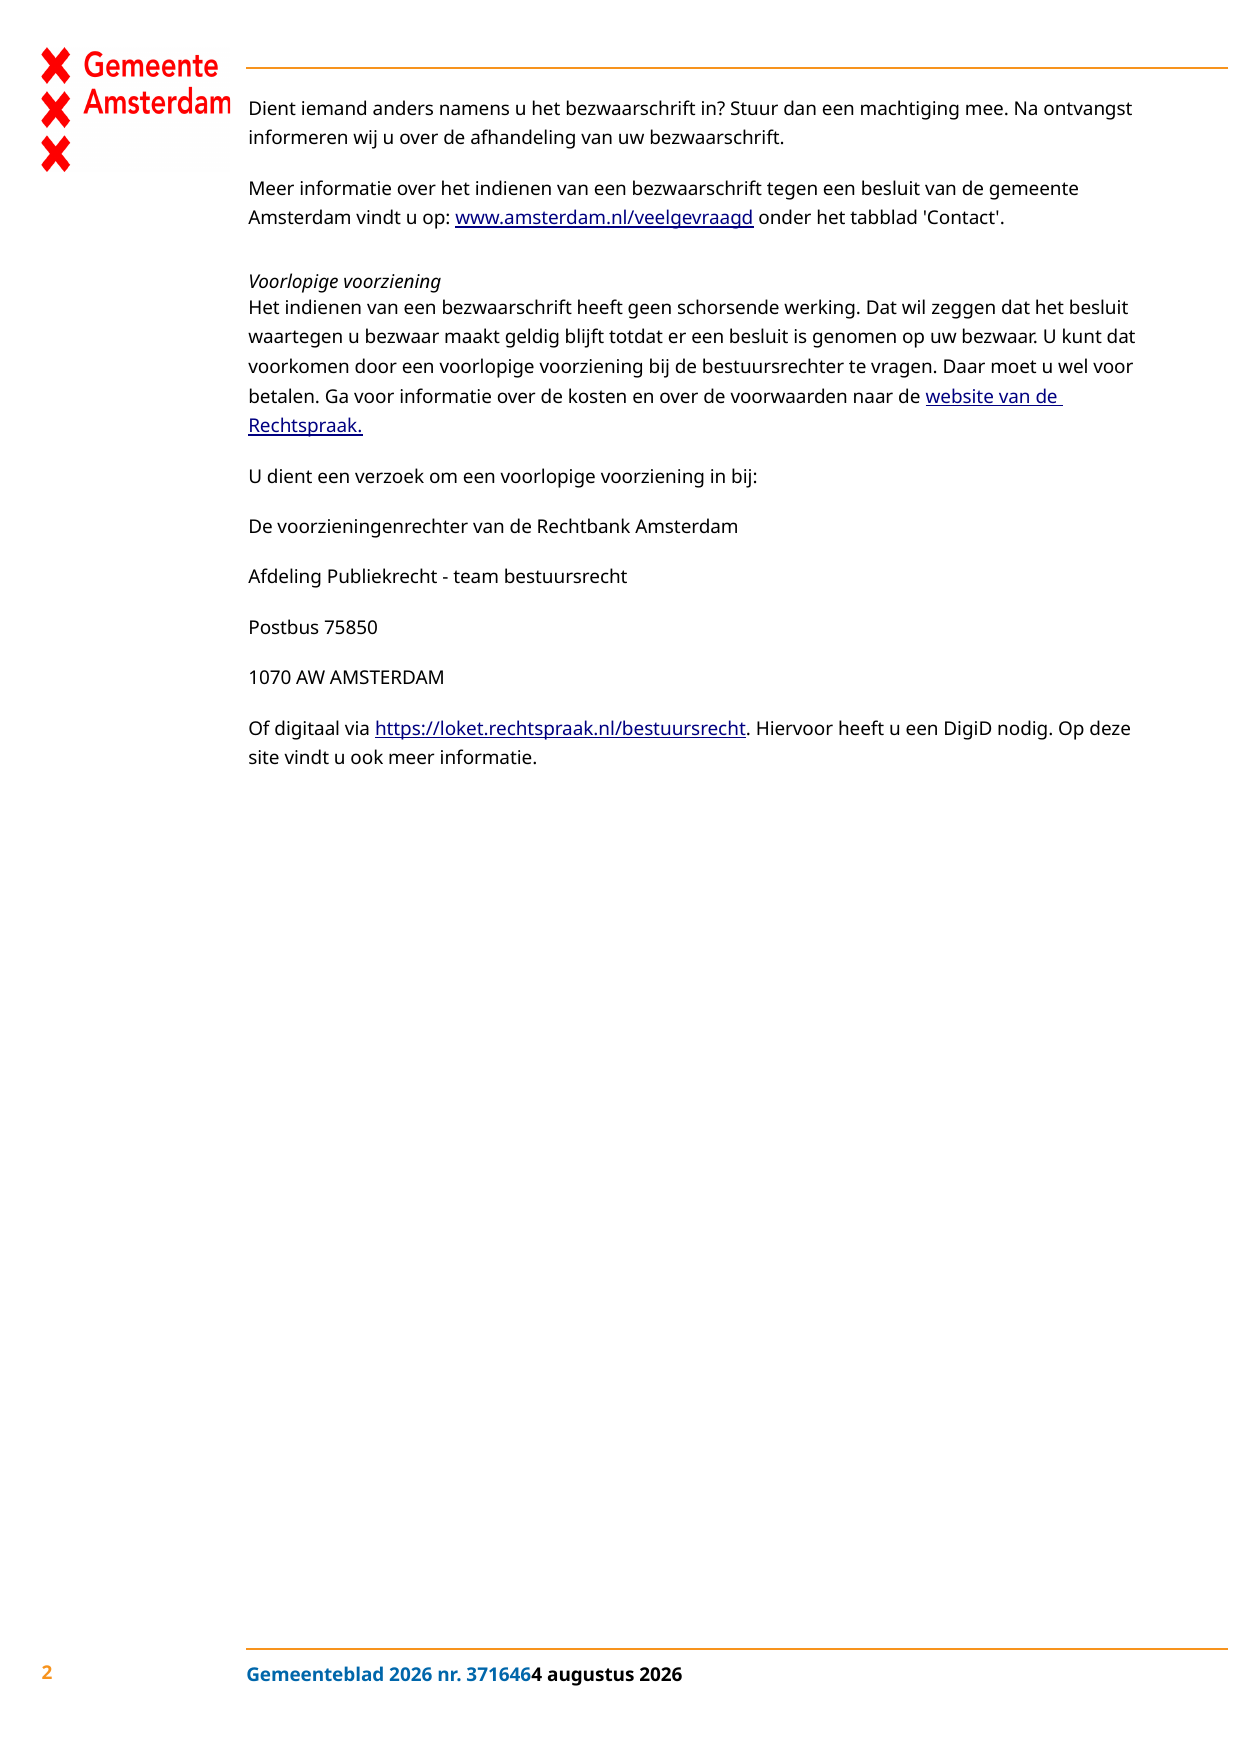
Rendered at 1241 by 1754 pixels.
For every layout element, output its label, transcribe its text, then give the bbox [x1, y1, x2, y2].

text De voorzieningenrechter van de Rechtbank Amsterdam [248, 513, 1152, 539]
text U dient een verzoek om een voorlopige voorziening in bij: [248, 463, 1152, 488]
text Voorlopige voorziening [248, 268, 1152, 294]
text Of digitaal via https://loket.rechtspraak.nl/bestuursrecht. Hiervoor heeft u een DigiD nodig. Op deze site vindt u ook meer informatie. [248, 715, 1152, 770]
text Dient iemand anders namens u het bezwaarschrift in? Stuur dan een machtiging mee. Na ontvangst informeren wij u over de afhandeling van uw bezwaarschrift. [248, 95, 1152, 150]
text 1070 AW AMSTERDAM [248, 664, 1152, 690]
text Het indienen van een bezwaarschrift heeft geen schorsende werking. Dat wil zeggen dat het besluit waartegen u bezwaar maakt geldig blijft totdat er een besluit is genomen op uw bezwaar. U kunt dat voorkomen door een voorlopige voorziening bij de bestuursrechter te vragen. Daar moet u wel voor betalen. Ga voor informatie over de kosten en over de voorwaarden naar de website van de Rechtspraak. [248, 294, 1152, 438]
picture [41, 47, 231, 172]
text Afdeling Publiekrecht - team bestuursrecht [248, 564, 1152, 589]
text Postbus 75850 [248, 614, 1152, 640]
text Meer informatie over het indienen van een bezwaarschrift tegen een besluit van de gemeente Amsterdam vindt u op: www.amsterdam.nl/veelgevraagd onder het tabblad 'Contact'. [248, 175, 1152, 230]
